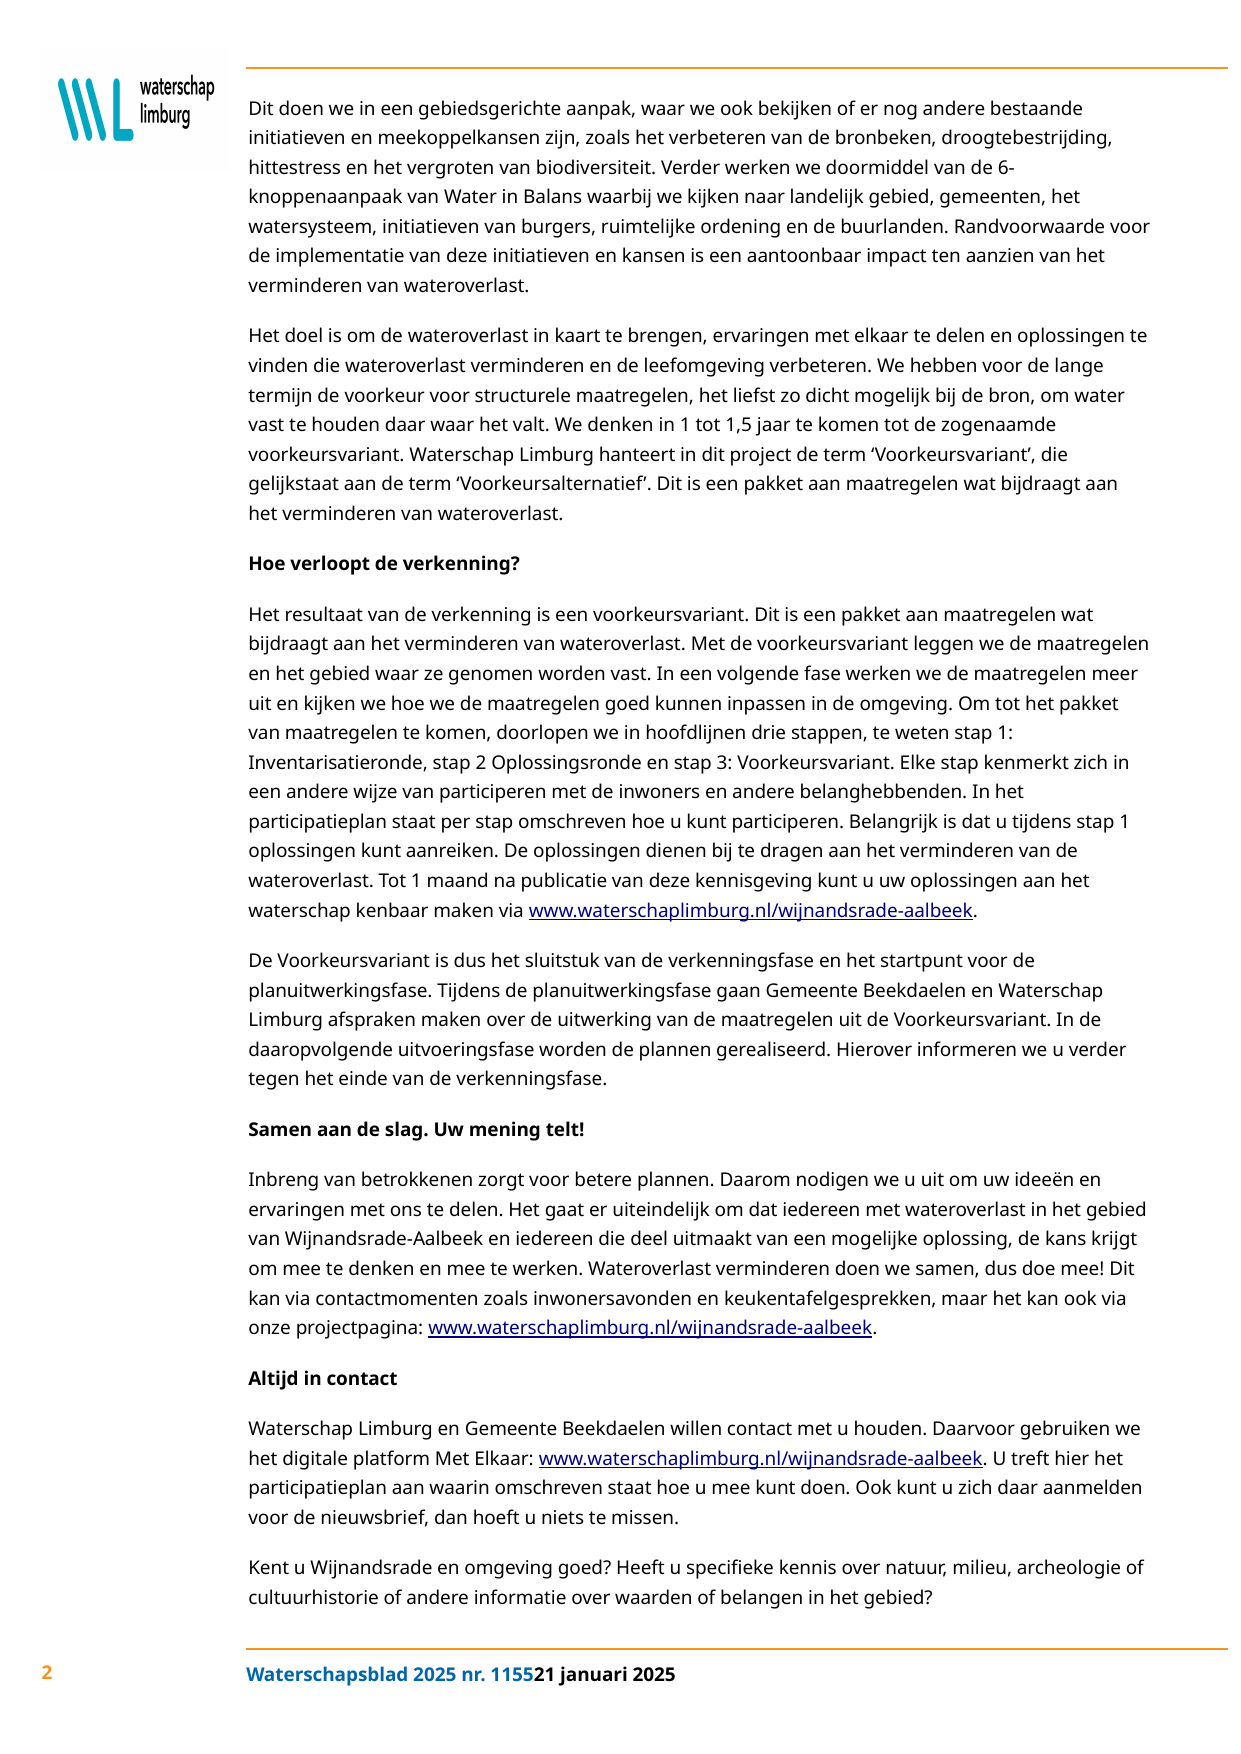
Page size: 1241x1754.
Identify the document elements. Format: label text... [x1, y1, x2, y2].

text Het doel is om de wateroverlast in kaart te brengen, ervaringen met elkaar te delen en oplossingen te vinden die wateroverlast verminderen en de leefomgeving verbeteren. We hebben voor de lange termijn de voorkeur voor structurele maatregelen, het liefst zo dicht mogelijk bij de bron, om water vast te houden daar waar het valt. We denken in 1 tot 1,5 jaar te komen tot de zogenaamde voorkeursvariant. Waterschap Limburg hanteert in dit project de term ‘Voorkeursvariant’, die gelijkstaat aan de term ‘Voorkeursalternatief’. Dit is een pakket aan maatregelen wat bijdraagt aan het verminderen van wateroverlast. [248, 323, 1152, 526]
text Kent u Wijnandsrade en omgeving goed? Heeft u specifieke kennis over natuur, milieu, archeologie of cultuurhistorie of andere informatie over waarden of belangen in het gebied? [248, 1554, 1152, 1610]
text Samen aan de slag. Uw mening telt! [248, 1116, 1152, 1142]
text De Voorkeursvariant is dus het sluitstuk van de verkenningsfase en het startpunt voor de planuitwerkingsfase. Tijdens de planuitwerkingsfase gaan Gemeente Beekdaelen en Waterschap Limburg afspraken maken over de uitwerking van de maatregelen uit de Voorkeursvariant. In de daaropvolgende uitvoeringsfase worden de plannen gerealiseerd. Hierover informeren we u verder tegen het einde van de verkenningsfase. [248, 947, 1152, 1091]
text Het resultaat van de verkenning is een voorkeursvariant. Dit is een pakket aan maatregelen wat bijdraagt aan het verminderen van wateroverlast. Met de voorkeursvariant leggen we de maatregelen en het gebied waar ze genomen worden vast. In een volgende fase werken we de maatregelen meer uit en kijken we hoe we de maatregelen goed kunnen inpassen in de omgeving. Om tot het pakket van maatregelen te komen, doorlopen we in hoofdlijnen drie stappen, te weten stap 1: Inventarisatieronde, stap 2 Oplossingsronde en stap 3: Voorkeursvariant. Elke stap kenmerkt zich in een andere wijze van participeren met de inwoners en andere belanghebbenden. In het participatieplan staat per stap omschreven hoe u kunt participeren. Belangrijk is dat u tijdens stap 1 oplossingen kunt aanreiken. De oplossingen dienen bij te dragen aan het verminderen van de wateroverlast. Tot 1 maand na publicatie van deze kennisgeving kunt u uw oplossingen aan het waterschap kenbaar maken via www.waterschaplimburg.nl/wijnandsrade-aalbeek. [248, 601, 1152, 923]
text Altijd in contact [248, 1365, 1152, 1391]
text Waterschap Limburg en Gemeente Beekdaelen willen contact met u houden. Daarvoor gebruiken we het digitale platform Met Elkaar: www.waterschaplimburg.nl/wijnandsrade-aalbeek. U treft hier het participatieplan aan waarin omschreven staat hoe u mee kunt doen. Ook kunt u zich daar aanmelden voor de nieuwsbrief, dan hoeft u niets te missen. [248, 1415, 1152, 1530]
text Inbreng van betrokkenen zorgt voor betere plannen. Daarom nodigen we u uit om uw ideeën en ervaringen met ons te delen. Het gaat er uiteindelijk om dat iedereen met wateroverlast in het gebied van Wijnandsrade-Aalbeek en iedereen die deel uitmaakt van een mogelijke oplossing, de kans krijgt om mee te denken en mee te werken. Wateroverlast verminderen doen we samen, dus doe mee! Dit kan via contactmomenten zoals inwonersavonden en keukentafelgesprekken, maar het kan ook via onze projectpagina: www.waterschaplimburg.nl/wijnandsrade-aalbeek. [248, 1166, 1152, 1340]
text Dit doen we in een gebiedsgerichte aanpak, waar we ook bekijken of er nog andere bestaande initiatieven en meekoppelkansen zijn, zoals het verbeteren van de bronbeken, droogtebestrijding, hittestress en het vergroten van biodiversiteit. Verder werken we doormiddel van de 6-knoppenaanpaak van Water in Balans waarbij we kijken naar landelijk gebied, gemeenten, het watersysteem, initiatieven van burgers, ruimtelijke ordening en de buurlanden. Randvoorwaarde voor de implementatie van deze initiatieven en kansen is een aantoonbaar impact ten aanzien van het verminderen van wateroverlast. [248, 95, 1152, 298]
picture [41, 47, 231, 172]
text Hoe verloopt de verkenning? [248, 551, 1152, 576]
